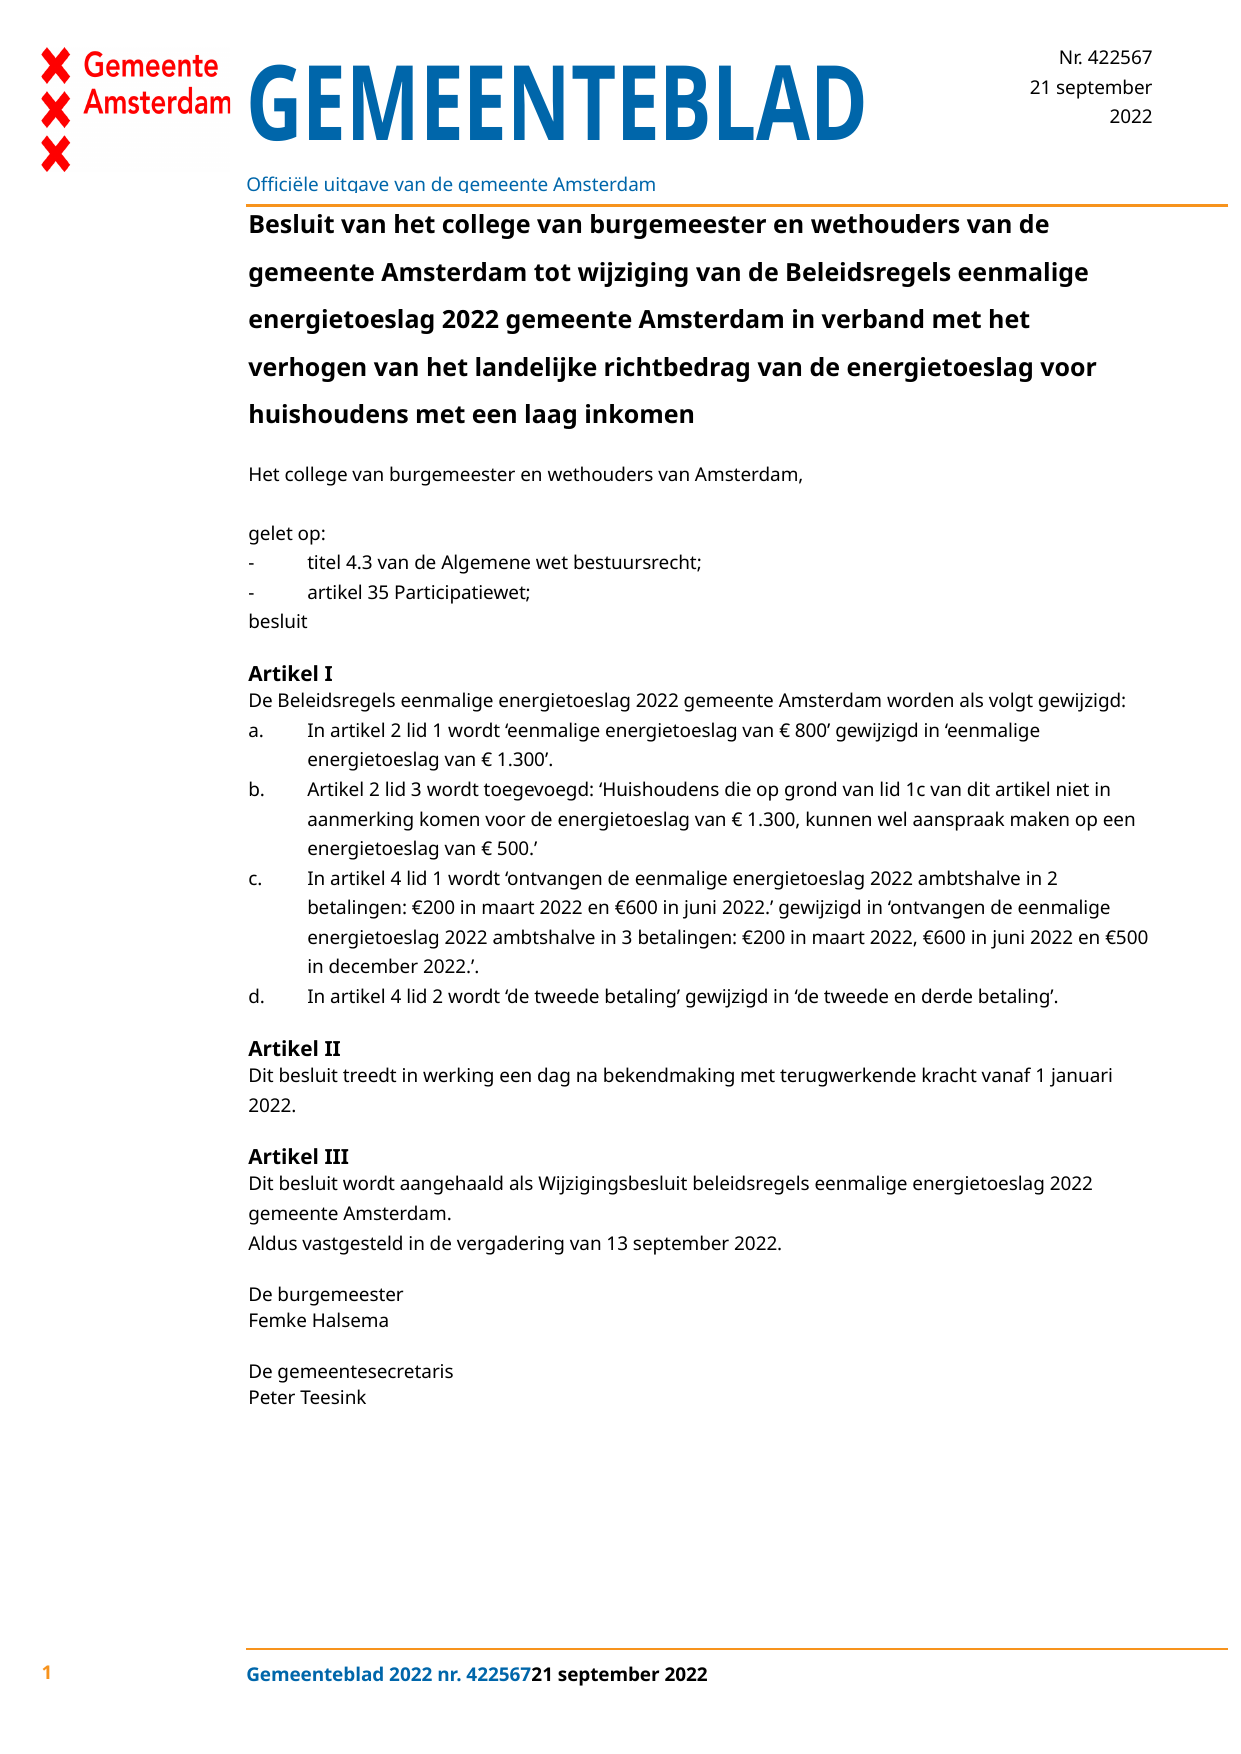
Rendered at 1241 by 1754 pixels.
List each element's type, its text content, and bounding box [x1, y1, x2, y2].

text De gemeentesecretaris [248, 1358, 1152, 1384]
text besluit [248, 609, 1152, 634]
text Aldus vastgesteld in de vergadering van 13 september 2022. [248, 1230, 1152, 1256]
list In artikel 4 lid 1 wordt ‘ontvangen de eenmalige energietoeslag 2022 ambtshalve in 2 betalingen: €200 in maart 2022 en €600 in juni 2022.’ gewijzigd in ‘ontvangen de eenmalige energietoeslag 2022 ambtshalve in 3 betalingen: €200 in maart 2022, €600 in juni 2022 en €500 in december 2022.’. [248, 865, 1152, 979]
list titel 4.3 van de Algemene wet bestuursrecht; [248, 549, 1152, 575]
text Artikel II [248, 1034, 1152, 1062]
list Artikel 2 lid 3 wordt toegevoegd: ‘Huishoudens die op grond van lid 1c van dit artikel niet in aanmerking komen voor de energietoeslag van € 1.300, kunnen wel aanspraak maken op een energietoeslag van € 500.’ [248, 776, 1152, 861]
text gelet op: [248, 520, 1152, 546]
text De burgemeester [248, 1281, 1152, 1307]
text Femke Halsema [248, 1307, 1152, 1333]
list In artikel 4 lid 2 wordt ‘de tweede betaling’ gewijzigd in ‘de tweede en derde betaling’. [248, 983, 1152, 1009]
list artikel 35 Participatiewet; [248, 579, 1152, 605]
list In artikel 2 lid 1 wordt ‘eenmalige energietoeslag van € 800’ gewijzigd in ‘eenmalige energietoeslag van € 1.300’. [248, 717, 1152, 772]
text De Beleidsregels eenmalige energietoeslag 2022 gemeente Amsterdam worden als volgt gewijzigd: [248, 687, 1152, 713]
text Peter Teesink [248, 1384, 1152, 1410]
text Artikel III [248, 1142, 1152, 1171]
text Dit besluit treedt in werking een dag na bekendmaking met terugwerkende kracht vanaf 1 januari 2022. [248, 1062, 1152, 1117]
text Dit besluit wordt aangehaald als Wijzigingsbesluit beleidsregels eenmalige energietoeslag 2022 gemeente Amsterdam. [248, 1171, 1152, 1226]
text Het college van burgemeester en wethouders van Amsterdam, [248, 461, 1152, 486]
picture [41, 47, 231, 172]
text Artikel I [248, 659, 1152, 687]
text Besluit van het college van burgemeester en wethouders van de gemeente Amsterdam tot wijziging van de Beleidsregels eenmalige energietoeslag 2022 gemeente Amsterdam in verband met het verhogen van het landelijke richtbedrag van de energietoeslag voor huishoudens met een laag inkomen [248, 207, 1152, 431]
